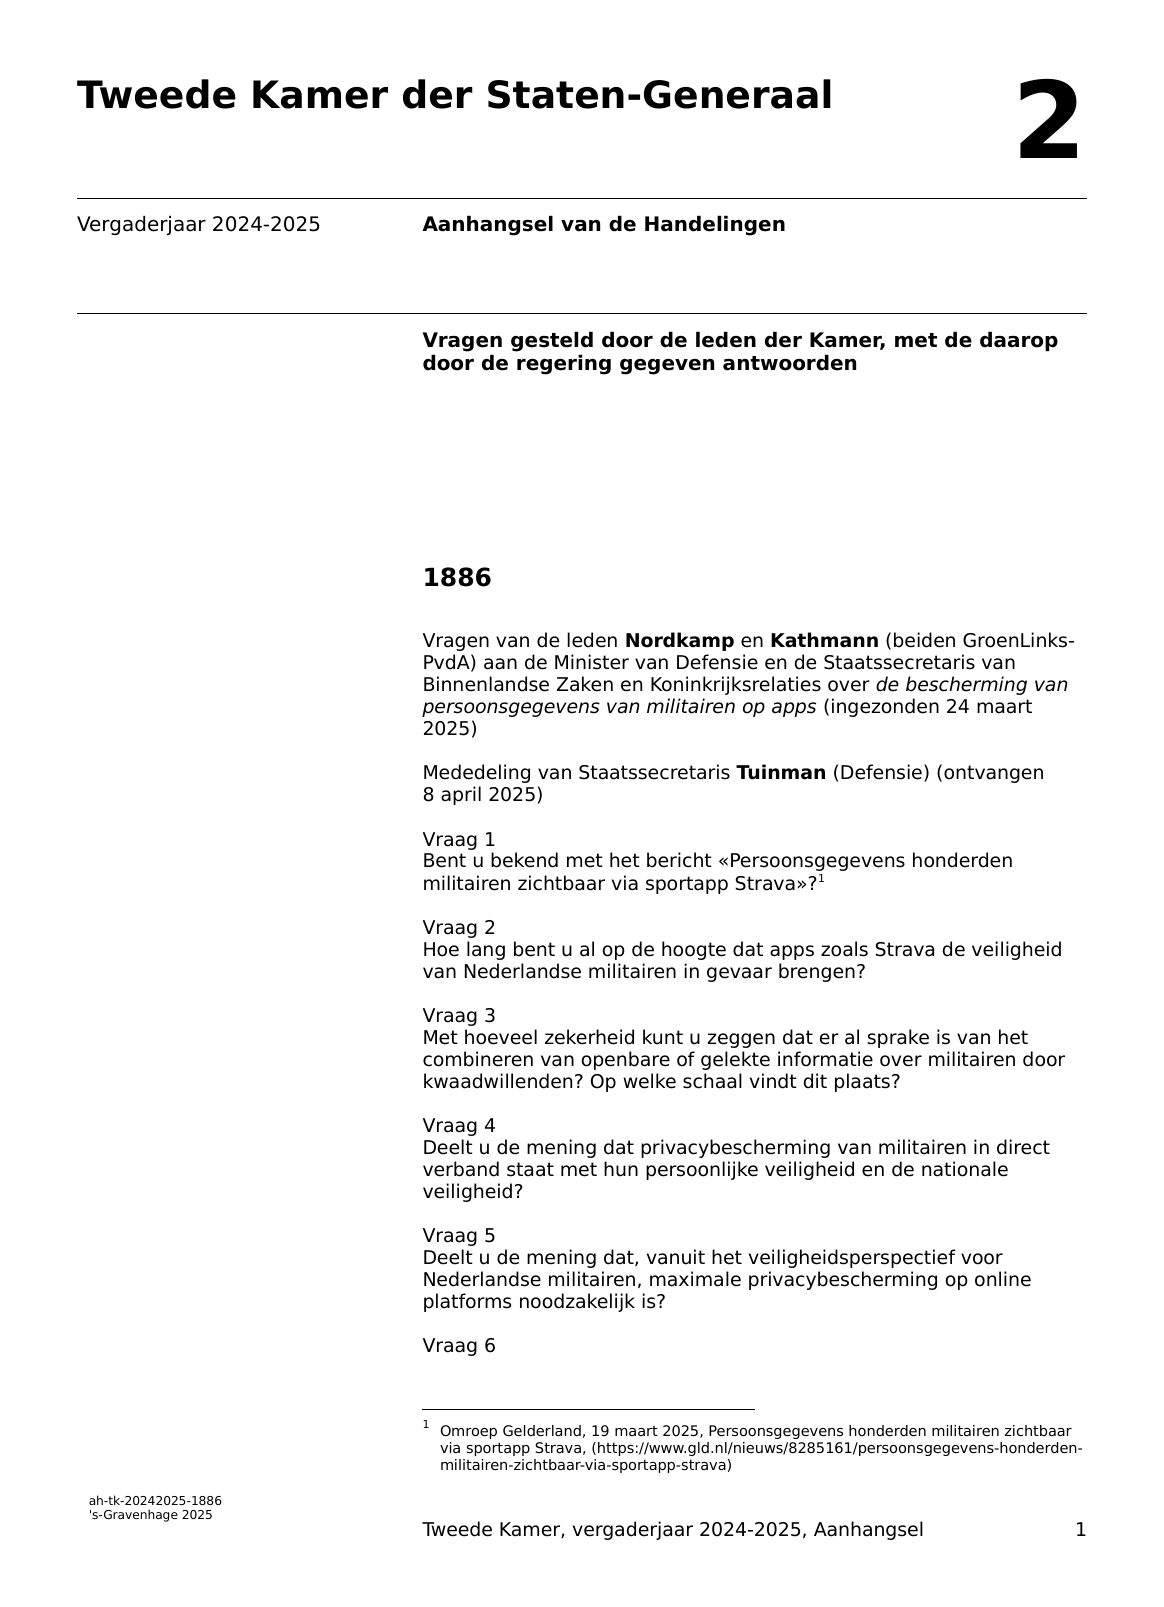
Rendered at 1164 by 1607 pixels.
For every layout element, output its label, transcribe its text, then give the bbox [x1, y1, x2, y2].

text Vraag 1 [422, 828, 1087, 850]
table_cell [77, 314, 422, 375]
text 's-Gravenhage 2025 [88, 1508, 323, 1522]
text Vraag 3 [422, 1005, 1087, 1027]
text Hoe lang bent u al op de hoogte dat apps zoals Strava de veiligheid van Nederlandse militairen in gevaar brengen? [422, 938, 1087, 982]
text Met hoeveel zekerheid kunt u zeggen dat er al sprake is van het combineren van openbare of gelekte informatie over militairen door kwaadwillenden? Op welke schaal vindt dit plaats? [422, 1027, 1087, 1093]
text Omroep Gelderland, 19 maart 2025, Persoonsgegevens honderden militairen zichtbaar via sportapp Strava, (https://www.gld.nl/nieuws/8285161/persoonsgegevens-honderden-militairen-zichtbaar-via-sportapp-strava) [422, 1418, 1087, 1474]
text ah-tk-20242025-1886 [88, 1494, 323, 1508]
text Vragen van de leden Nordkamp en Kathmann (beiden GroenLinks-PvdA) aan de Minister van Defensie en de Staatssecretaris van Binnenlandse Zaken en Koninkrijksrelaties over de bescherming van persoonsgegevens van militairen op apps (ingezonden 24 maart 2025) [422, 630, 1087, 740]
table_cell Vergaderjaar 2024-2025 [77, 199, 422, 313]
table_cell Aanhangsel van de Handelingen [422, 199, 1087, 313]
text Deelt u de mening dat privacybescherming van militairen in direct verband staat met hun persoonlijke veiligheid en de nationale veiligheid? [422, 1137, 1087, 1203]
text Vraag 4 [422, 1115, 1087, 1137]
text Vraag 6 [422, 1335, 1087, 1357]
text Vraag 5 [422, 1225, 1087, 1247]
text 1886 [422, 563, 1087, 592]
table_header Tweede Kamer der Staten-Generaal [77, 59, 886, 198]
table_header 2 [886, 59, 1087, 198]
text Bent u bekend met het bericht «Persoonsgegevens honderden militairen zichtbaar via sportapp Strava»? [422, 850, 1087, 894]
text Mededeling van Staatssecretaris Tuinman (Defensie) (ontvangen 8 april 2025) [422, 762, 1087, 806]
table_cell Vragen gesteld door de leden der Kamer, met de daarop door de regering gegeven antwoorden [422, 314, 1087, 375]
text Vraag 2 [422, 917, 1087, 938]
text Deelt u de mening dat, vanuit het veiligheidsperspectief voor Nederlandse militairen, maximale privacybescherming op online platforms noodzakelijk is? [422, 1247, 1087, 1313]
